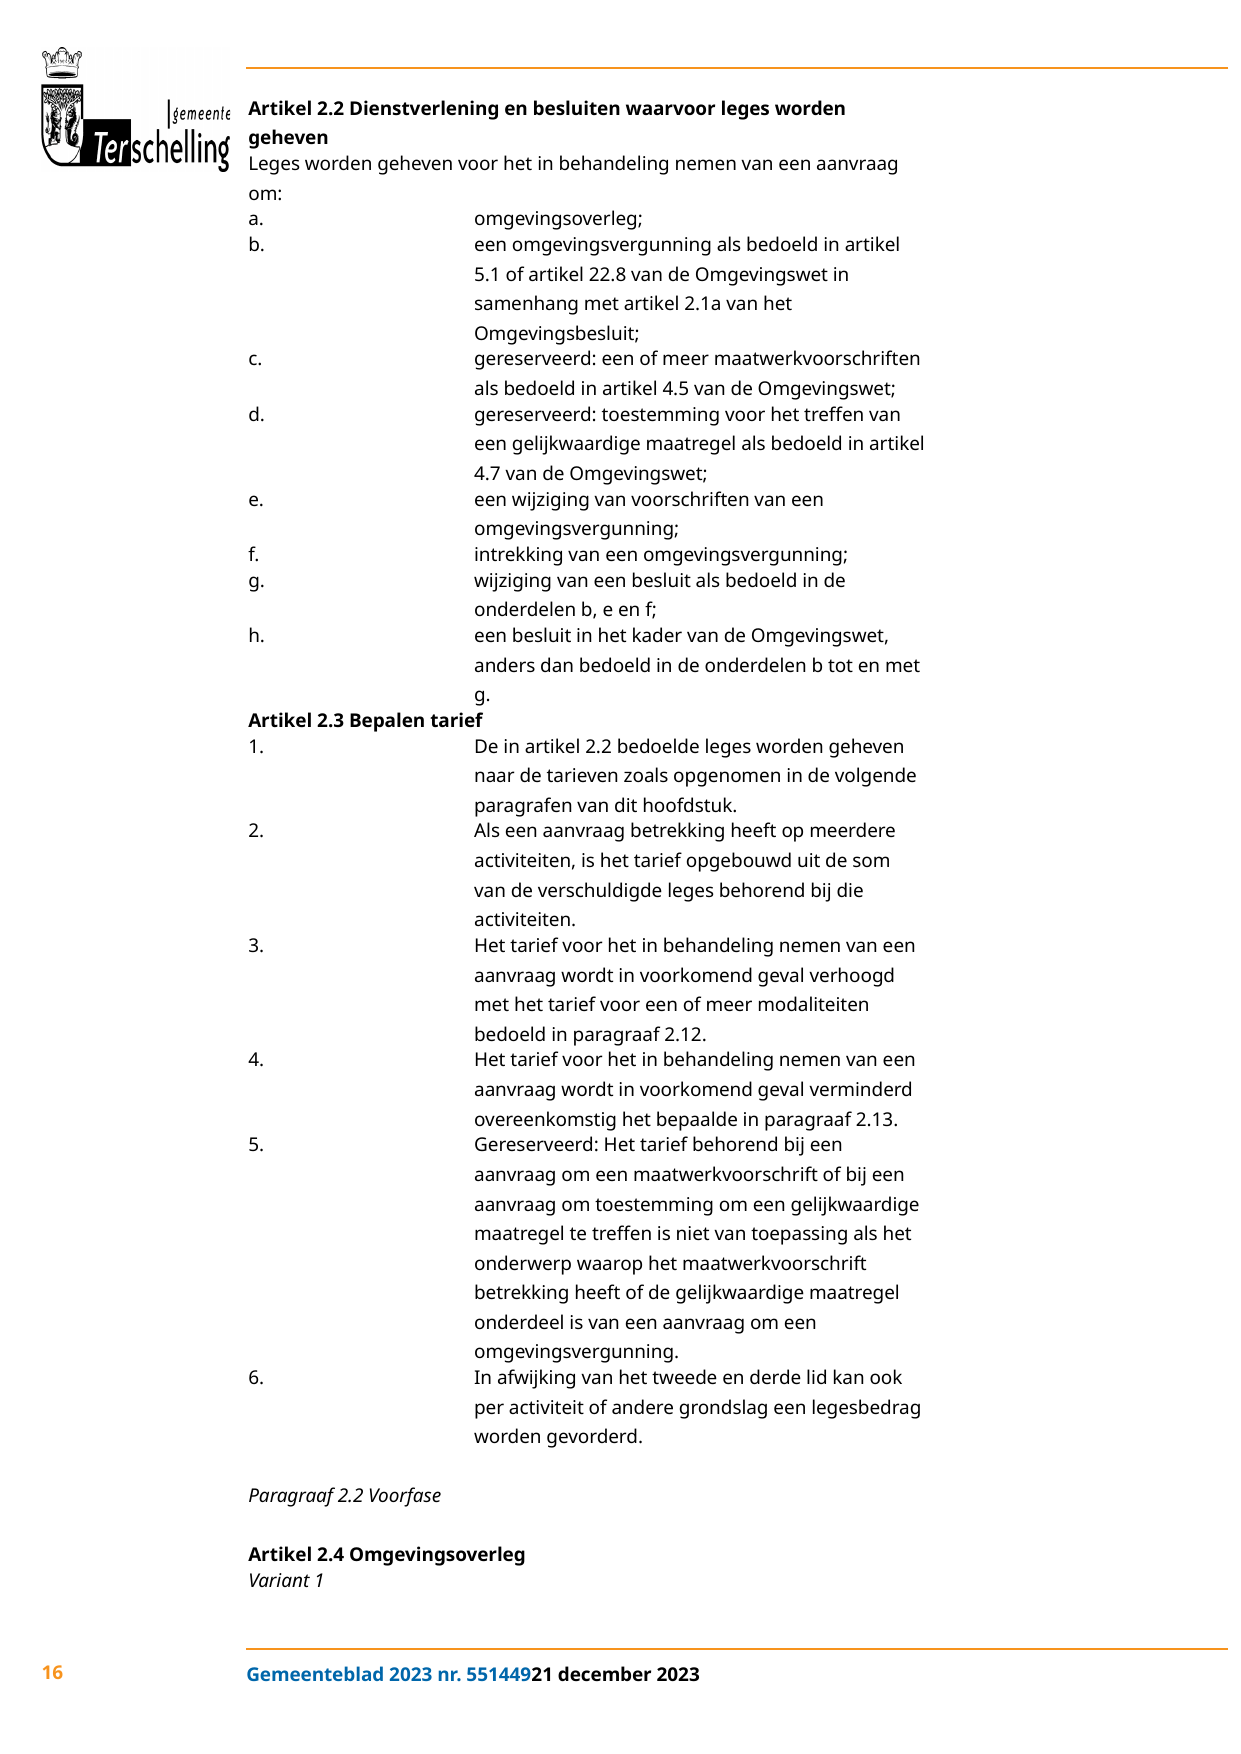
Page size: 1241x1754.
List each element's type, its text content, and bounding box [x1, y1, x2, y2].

table_cell Variant 1 [248, 1567, 850, 1593]
table_cell Artikel 2.3 Bepalen tarief [248, 707, 926, 733]
table_cell een wijziging van voorschriften van een omgevingsvergunning; [474, 486, 926, 541]
table_cell [926, 733, 1152, 818]
table_cell intrekking van een omgevingsvergunning; [474, 541, 926, 567]
table_cell [850, 1567, 1152, 1593]
table_cell [926, 1047, 1152, 1132]
table_cell Het tarief voor het in behandeling nemen van een aanvraag wordt in voorkomend geval verminderd overeenkomstig het bepaalde in paragraaf 2.13. [474, 1047, 926, 1132]
table_cell 6. [248, 1364, 474, 1449]
table_cell [926, 150, 1152, 205]
table_header Artikel 2.4 Omgevingsoverleg [248, 1541, 850, 1567]
table_cell wijziging van een besluit als bedoeld in de onderdelen b, e en f; [474, 567, 926, 622]
table_cell [926, 541, 1152, 567]
table_cell 3. [248, 932, 474, 1047]
table_cell [926, 401, 1152, 486]
table_cell g. [248, 567, 474, 622]
table_cell [926, 707, 1152, 733]
table_cell Als een aanvraag betrekking heeft op meerdere activiteiten, is het tarief opgebouwd uit de som van de verschuldigde leges behorend bij die activiteiten. [474, 818, 926, 932]
table_cell De in artikel 2.2 bedoelde leges worden geheven naar de tarieven zoals opgenomen in de volgende paragrafen van dit hoofdstuk. [474, 733, 926, 818]
table_cell [926, 231, 1152, 346]
table_cell e. [248, 486, 474, 541]
table_cell [926, 818, 1152, 932]
table_cell een besluit in het kader van de Omgevingswet, anders dan bedoeld in de onderdelen b tot en met g. [474, 622, 926, 707]
table_cell Het tarief voor het in behandeling nemen van een aanvraag wordt in voorkomend geval verhoogd met het tarief voor een of meer modaliteiten bedoeld in paragraaf 2.12. [474, 932, 926, 1047]
table_cell een omgevingsvergunning als bedoeld in artikel 5.1 of artikel 22.8 van de Omgevingswet in samenhang met artikel 2.1a van het Omgevingsbesluit; [474, 231, 926, 346]
table_cell [926, 486, 1152, 541]
table_cell 5. [248, 1132, 474, 1364]
table_cell [926, 932, 1152, 1047]
table_cell [926, 205, 1152, 231]
table_cell c. [248, 346, 474, 401]
table_cell [926, 622, 1152, 707]
table_cell d. [248, 401, 474, 486]
table_cell 4. [248, 1047, 474, 1132]
table_cell [926, 567, 1152, 622]
table_cell a. [248, 205, 474, 231]
table_cell 2. [248, 818, 474, 932]
text Paragraaf 2.2 Voorfase [248, 1482, 1152, 1508]
picture [41, 47, 231, 172]
table_cell b. [248, 231, 474, 346]
table_header [850, 1541, 1152, 1567]
table_cell f. [248, 541, 474, 567]
table_cell [926, 95, 1152, 150]
table_cell [926, 1132, 1152, 1364]
table_cell Gereserveerd: Het tarief behorend bij een aanvraag om een maatwerkvoorschrift of bij een aanvraag om toestemming om een gelijkwaardige maatregel te treffen is niet van toepassing als het onderwerp waarop het maatwerkvoorschrift betrekking heeft of de gelijkwaardige maatregel onderdeel is van een aanvraag om een omgevingsvergunning. [474, 1132, 926, 1364]
table_cell [926, 346, 1152, 401]
table_cell h. [248, 622, 474, 707]
table_cell In afwijking van het tweede en derde lid kan ook per activiteit of andere grondslag een legesbedrag worden gevorderd. [474, 1364, 926, 1449]
table_cell [926, 1364, 1152, 1449]
table_cell 1. [248, 733, 474, 818]
table_cell omgevingsoverleg; [474, 205, 926, 231]
table_cell Leges worden geheven voor het in behandeling nemen van een aanvraag om: [248, 150, 926, 205]
table_cell gereserveerd: een of meer maatwerkvoorschriften als bedoeld in artikel 4.5 van de Omgevingswet; [474, 346, 926, 401]
table_cell gereserveerd: toestemming voor het treffen van een gelijkwaardige maatregel als bedoeld in artikel 4.7 van de Omgevingswet; [474, 401, 926, 486]
table_cell Artikel 2.2 Dienstverlening en besluiten waarvoor leges worden geheven [248, 95, 926, 150]
